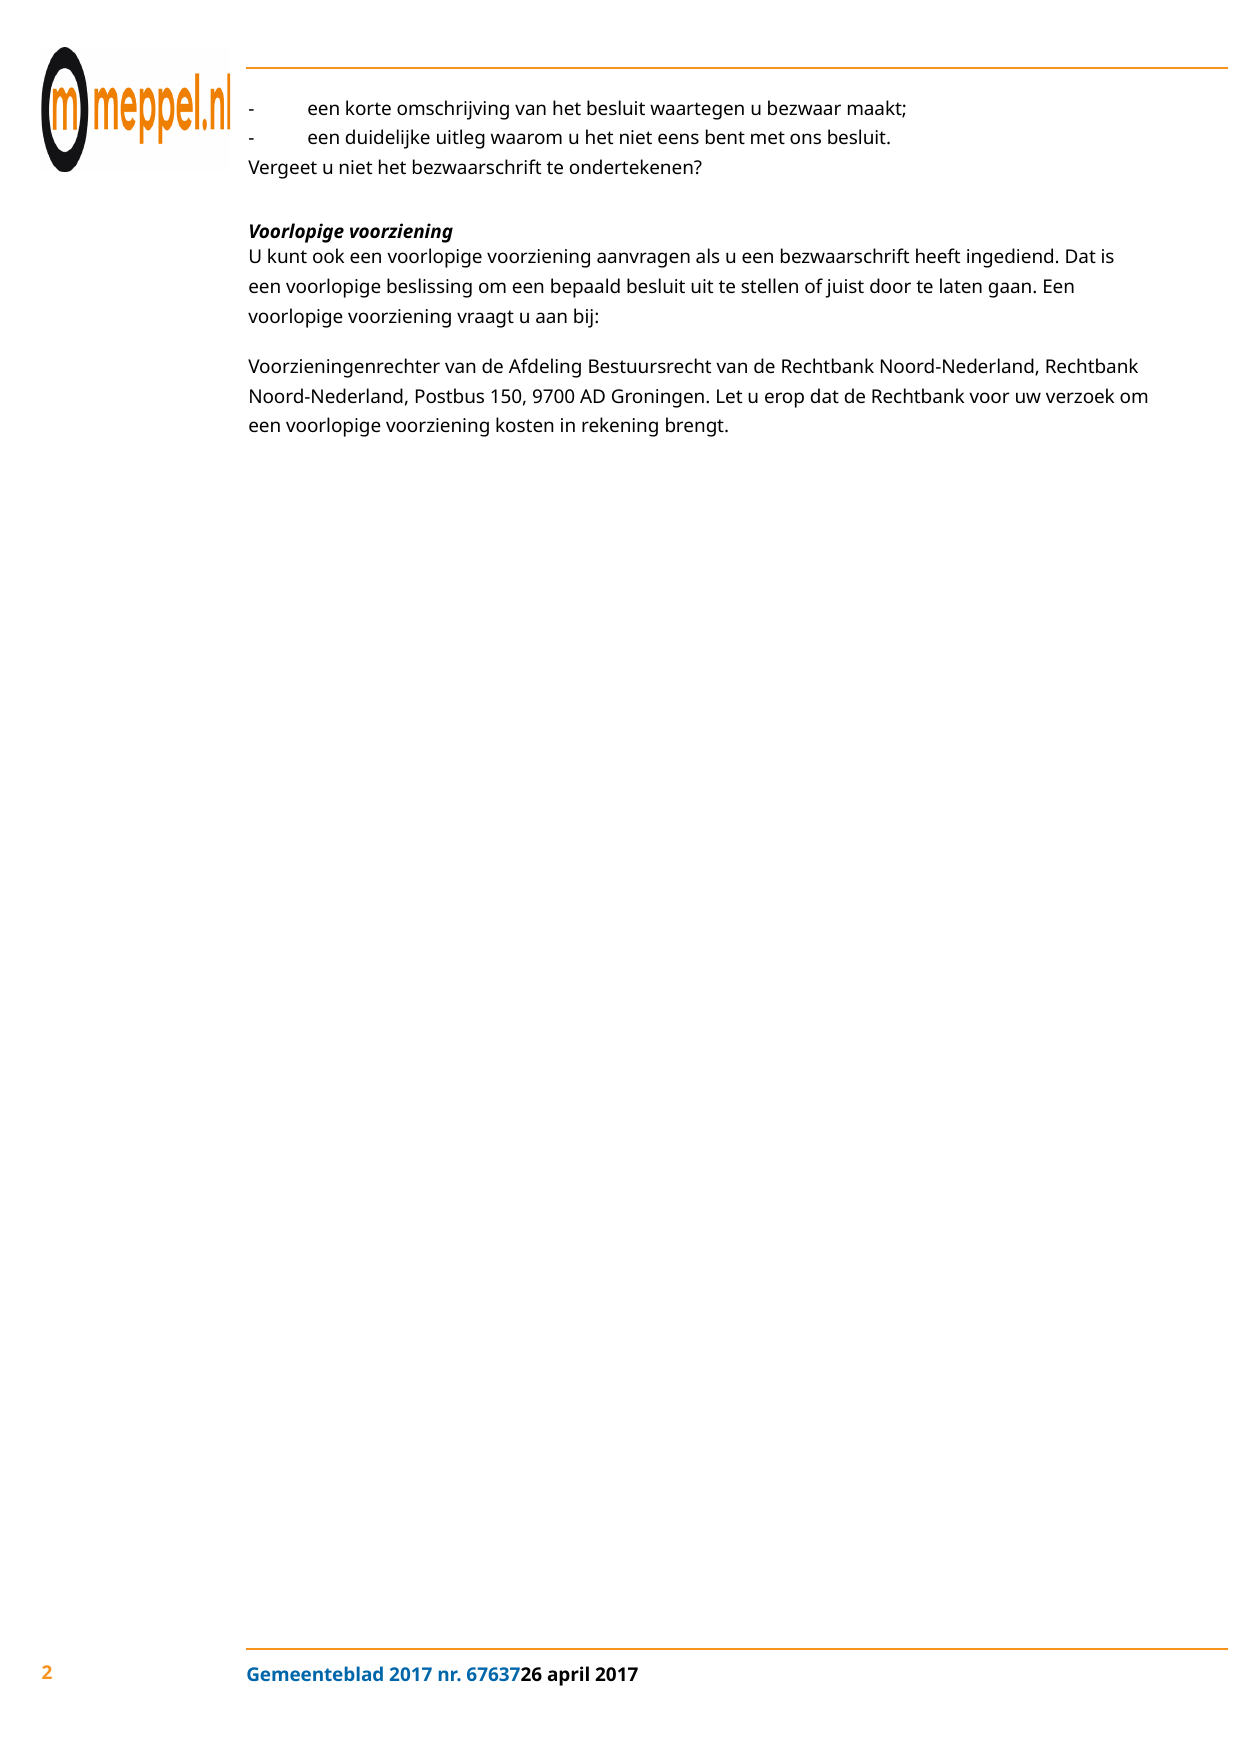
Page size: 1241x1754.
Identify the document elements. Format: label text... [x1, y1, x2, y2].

picture [41, 47, 231, 172]
text Voorlopige voorziening [248, 218, 1152, 244]
text U kunt ook een voorlopige voorziening aanvragen als u een bezwaarschrift heeft ingediend. Dat is een voorlopige beslissing om een bepaald besluit uit te stellen of juist door te laten gaan. Een voorlopige voorziening vraagt u aan bij: [248, 244, 1152, 328]
text Vergeet u niet het bezwaarschrift te ondertekenen? [248, 154, 1152, 180]
text Voorzieningenrechter van de Afdeling Bestuursrecht van de Rechtbank Noord-Nederland, Rechtbank Noord-Nederland, Postbus 150, 9700 AD Groningen. Let u erop dat de Rechtbank voor uw verzoek om een voorlopige voorziening kosten in rekening brengt. [248, 353, 1152, 438]
list een duidelijke uitleg waarom u het niet eens bent met ons besluit. [248, 124, 1152, 150]
list een korte omschrijving van het besluit waartegen u bezwaar maakt; [248, 95, 1152, 121]
